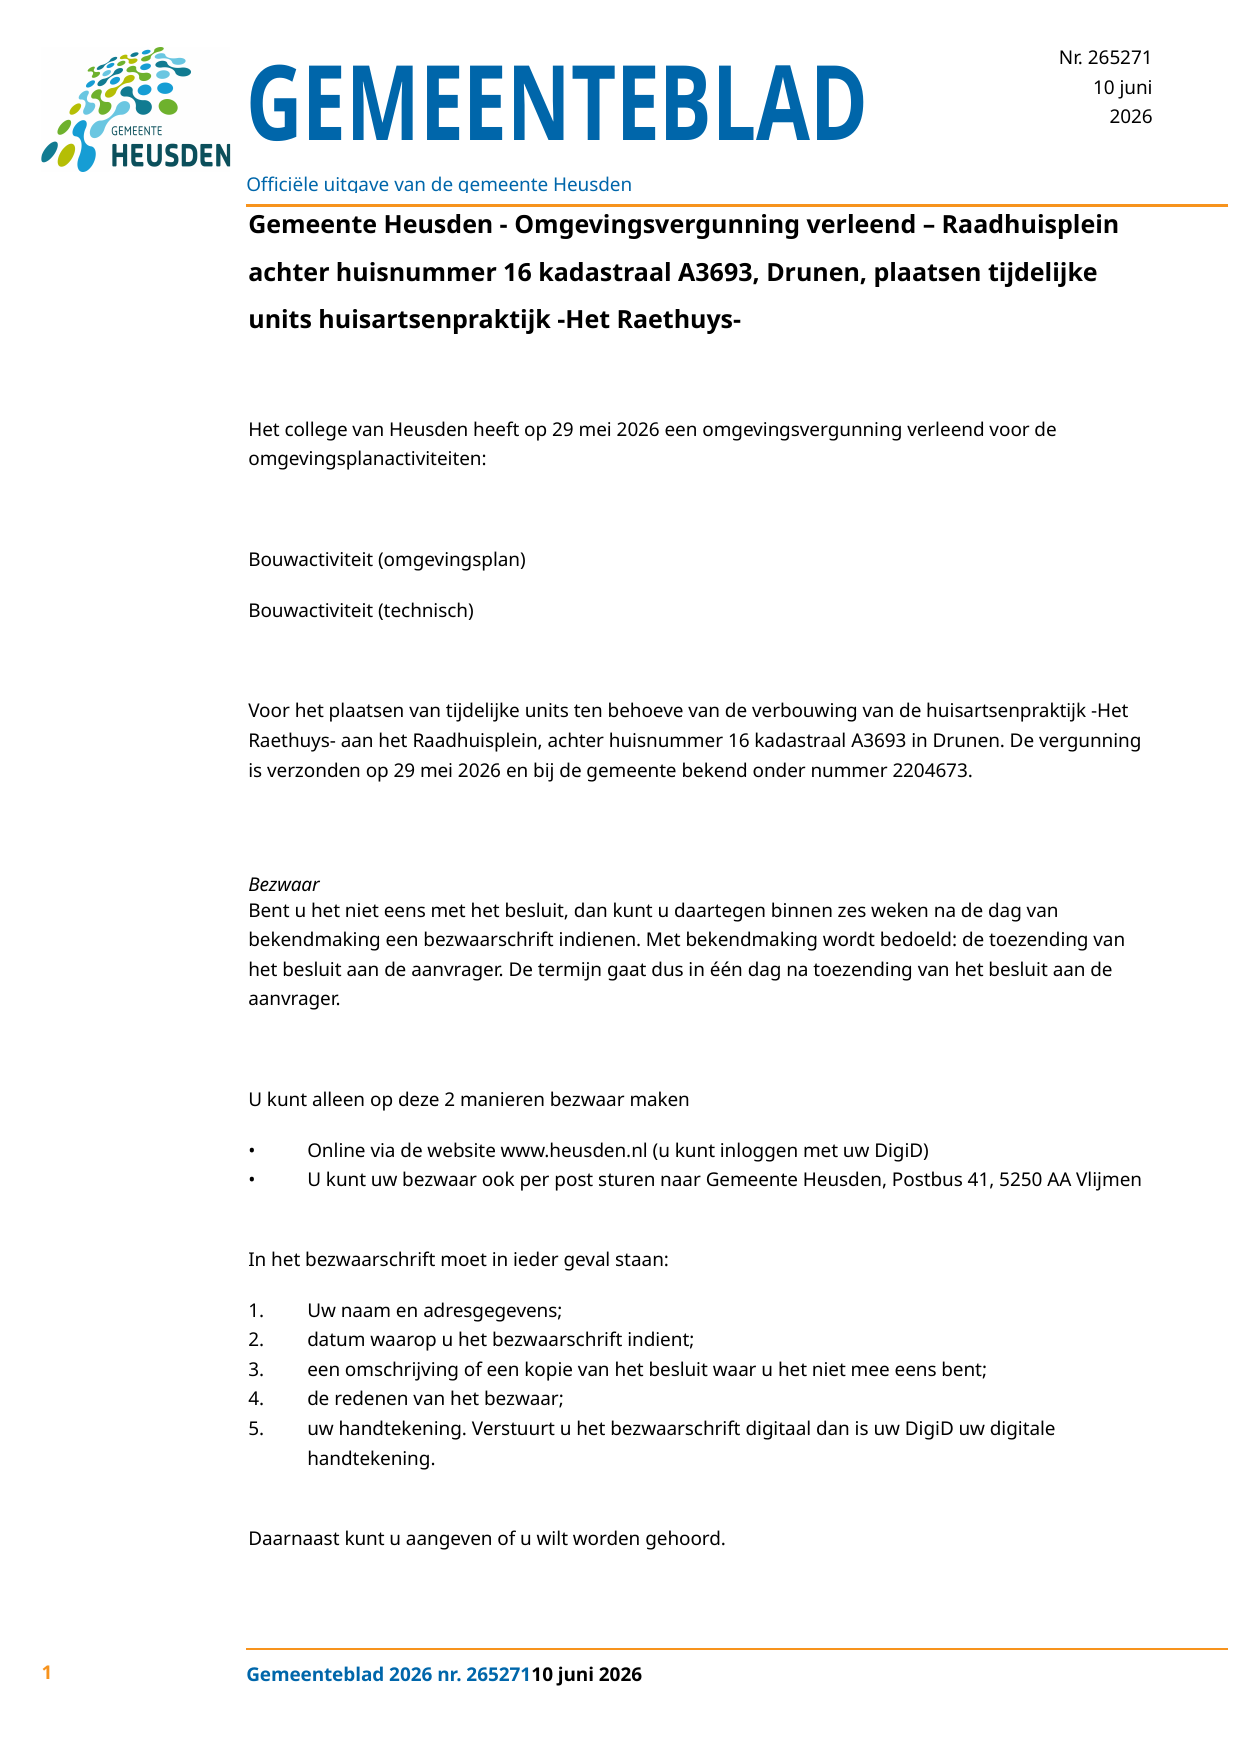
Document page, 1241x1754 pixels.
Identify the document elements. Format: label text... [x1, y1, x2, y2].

picture [41, 47, 231, 172]
text Bent u het niet eens met het besluit, dan kunt u daartegen binnen zes weken na de dag van bekendmaking een bezwaarschrift indienen. Met bekendmaking wordt bedoeld: de toezending van het besluit aan de aanvrager. De termijn gaat dus in één dag na toezending van het besluit aan de aanvrager. [248, 897, 1152, 1011]
list Online via de website www.heusden.nl (u kunt inloggen met uw DigiD) [248, 1137, 1152, 1163]
list U kunt uw bezwaar ook per post sturen naar Gemeente Heusden, Postbus 41, 5250 AA Vlijmen [248, 1166, 1152, 1192]
text Gemeente Heusden - Omgevingsvergunning verleend – Raadhuisplein achter huisnummer 16 kadastraal A3693, Drunen, plaatsen tijdelijke units huisartsenpraktijk -Het Raethuys- [248, 207, 1152, 336]
list uw handtekening. Verstuurt u het bezwaarschrift digitaal dan is uw DigiD uw digitale handtekening. [248, 1415, 1152, 1471]
text Voor het plaatsen van tijdelijke units ten behoeve van de verbouwing van de huisartsenpraktijk -Het Raethuys- aan het Raadhuisplein, achter huisnummer 16 kadastraal A3693 in Drunen. De vergunning is verzonden op 29 mei 2026 en bij de gemeente bekend onder nummer 2204673. [248, 698, 1152, 782]
list de redenen van het bezwaar; [248, 1386, 1152, 1411]
text Bouwactiviteit (technisch) [248, 597, 1152, 622]
list Uw naam en adresgegevens; [248, 1297, 1152, 1323]
list een omschrijving of een kopie van het besluit waar u het niet mee eens bent; [248, 1356, 1152, 1382]
text In het bezwaarschrift moet in ieder geval staan: [248, 1246, 1152, 1272]
text Bouwactiviteit (omgevingsplan) [248, 546, 1152, 572]
text Bezwaar [248, 871, 1152, 897]
text Daarnaast kunt u aangeven of u wilt worden gehoord. [248, 1525, 1152, 1551]
list datum waarop u het bezwaarschrift indient; [248, 1326, 1152, 1352]
text U kunt alleen op deze 2 manieren bezwaar maken [248, 1086, 1152, 1112]
text Het college van Heusden heeft op 29 mei 2026 een omgevingsvergunning verleend voor de omgevingsplanactiviteiten: [248, 416, 1152, 471]
